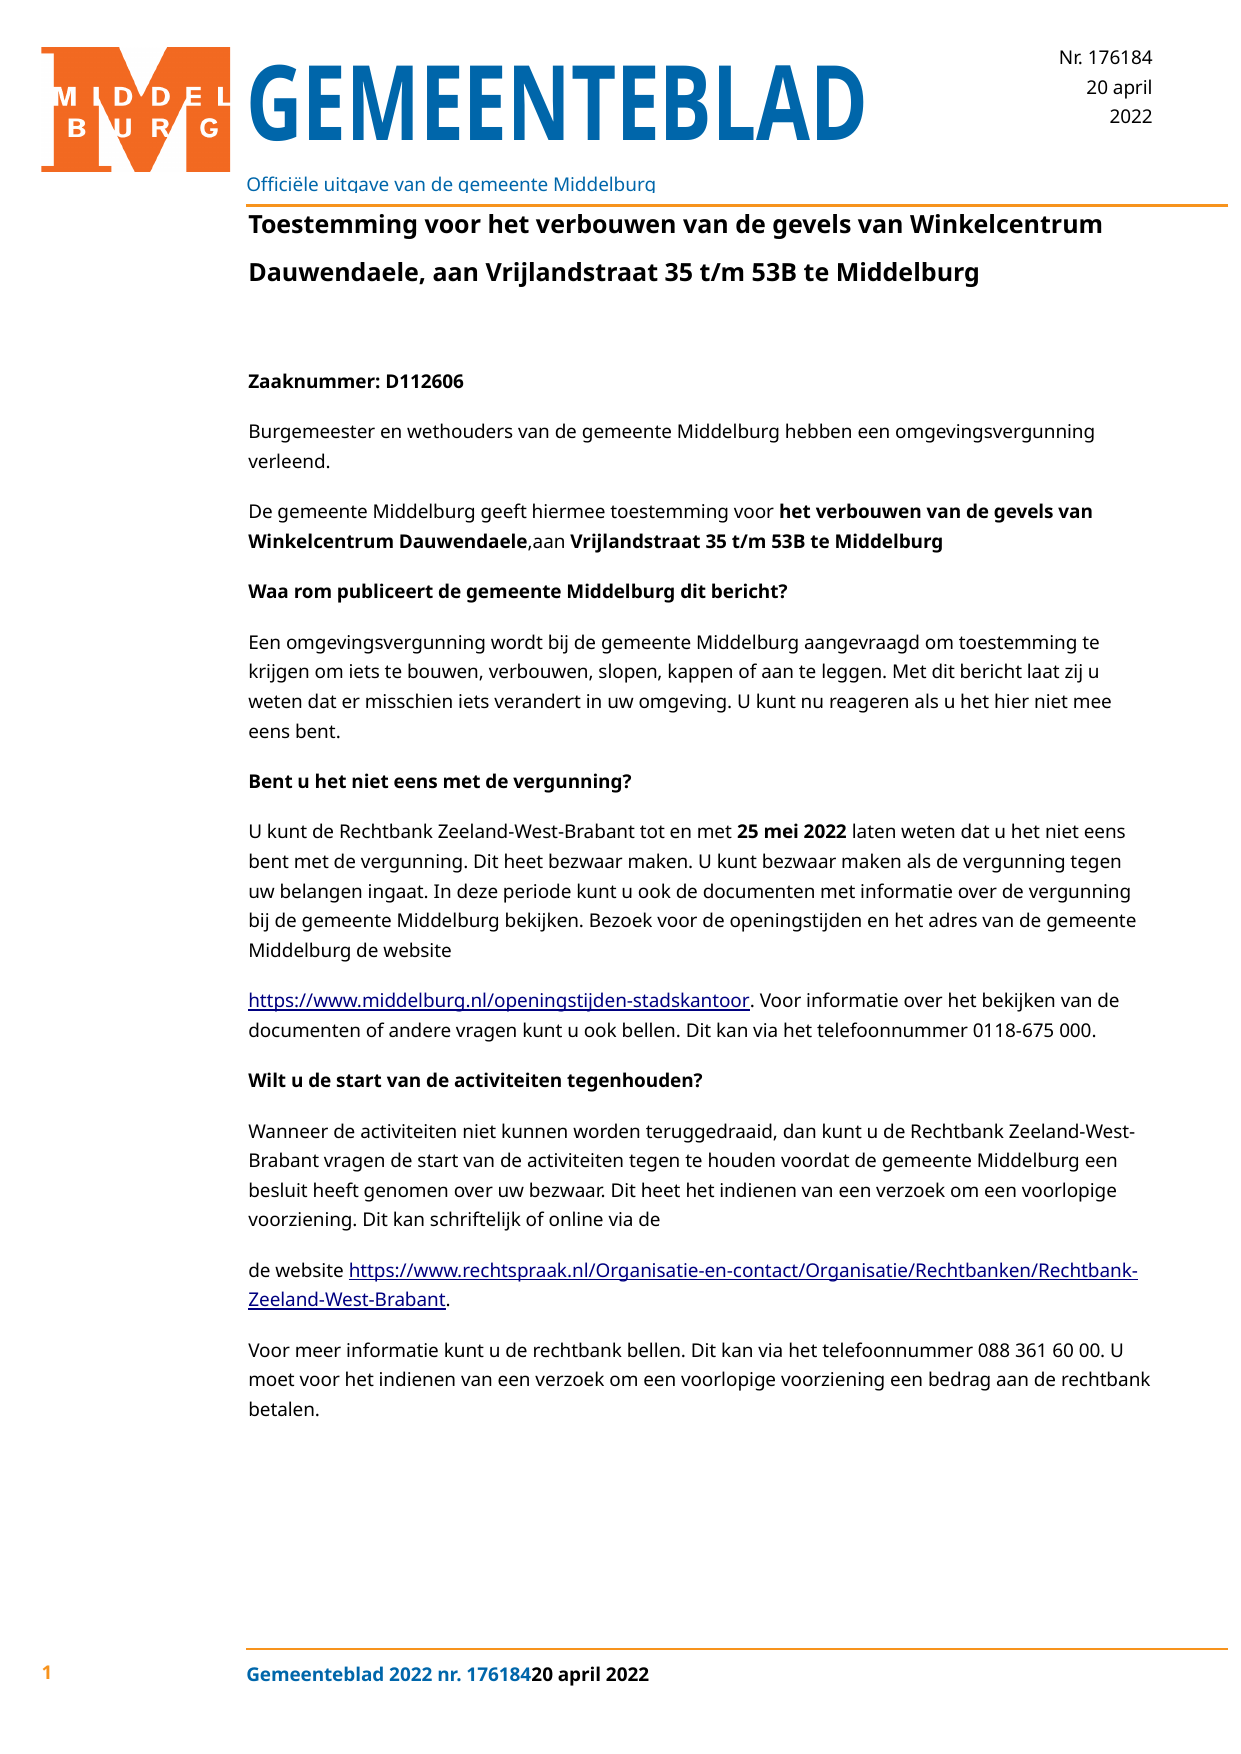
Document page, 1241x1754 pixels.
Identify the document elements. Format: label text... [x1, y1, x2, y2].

text Zaaknummer: D112606 [248, 368, 1152, 394]
text de website https://www.rechtspraak.nl/Organisatie-en-contact/Organisatie/Rechtbanken/Rechtbank-Zeeland-West-Brabant. [248, 1257, 1152, 1312]
text Bent u het niet eens met de vergunning? [248, 768, 1152, 794]
text De gemeente Middelburg geeft hiermee toestemming voor het verbouwen van de gevels van Winkelcentrum Dauwendaele,aan Vrijlandstraat 35 t/m 53B te Middelburg [248, 499, 1152, 554]
text Toestemming voor het verbouwen van de gevels van Winkelcentrum Dauwendaele, aan Vrijlandstraat 35 t/m 53B te Middelburg [248, 207, 1152, 288]
text Burgemeester en wethouders van de gemeente Middelburg hebben een omgevingsvergunning verleend. [248, 419, 1152, 474]
text Wanneer de activiteiten niet kunnen worden teruggedraaid, dan kunt u de Rechtbank Zeeland-West-Brabant vragen de start van de activiteiten tegen te houden voordat de gemeente Middelburg een besluit heeft genomen over uw bezwaar. Dit heet het indienen van een verzoek om een voorlopige voorziening. Dit kan schriftelijk of online via de [248, 1118, 1152, 1232]
text U kunt de Rechtbank Zeeland-West-Brabant tot en met 25 mei 2022 laten weten dat u het niet eens bent met de vergunning. Dit heet bezwaar maken. U kunt bezwaar maken als de vergunning tegen uw belangen ingaat. In deze periode kunt u ook de documenten met informatie over de vergunning bij de gemeente Middelburg bekijken. Bezoek voor de openingstijden en het adres van de gemeente Middelburg de website [248, 819, 1152, 963]
text Een omgevingsvergunning wordt bij de gemeente Middelburg aangevraagd om toestemming te krijgen om iets te bouwen, verbouwen, slopen, kappen of aan te leggen. Met dit bericht laat zij u weten dat er misschien iets verandert in uw omgeving. U kunt nu reageren als u het hier niet mee eens bent. [248, 629, 1152, 744]
text Voor meer informatie kunt u de rechtbank bellen. Dit kan via het telefoonnummer 088 361 60 00. U moet voor het indienen van een verzoek om een voorlopige voorziening een bedrag aan de rechtbank betalen. [248, 1337, 1152, 1422]
text Waa rom publiceert de gemeente Middelburg dit bericht? [248, 579, 1152, 604]
picture [41, 47, 231, 172]
text https://www.middelburg.nl/openingstijden-stadskantoor. Voor informatie over het bekijken van de documenten of andere vragen kunt u ook bellen. Dit kan via het telefoonnummer 0118-675 000. [248, 987, 1152, 1043]
text Wilt u de start van de activiteiten tegenhouden? [248, 1067, 1152, 1093]
